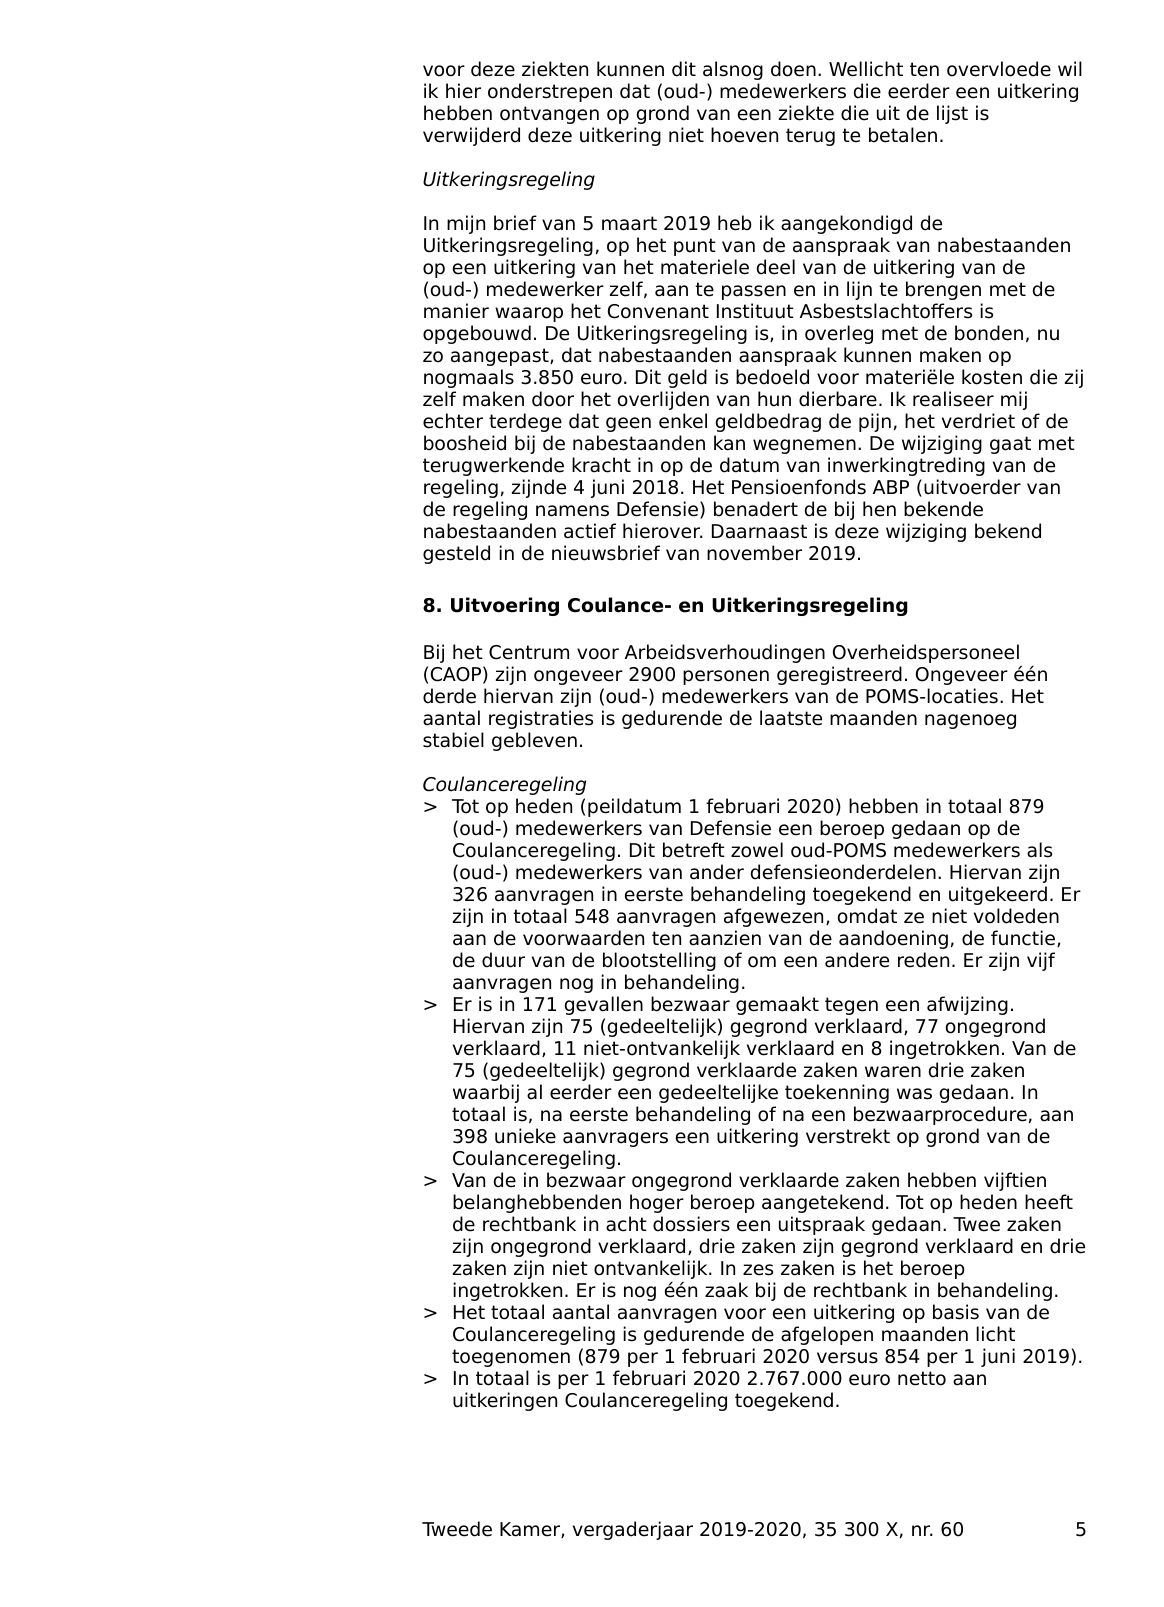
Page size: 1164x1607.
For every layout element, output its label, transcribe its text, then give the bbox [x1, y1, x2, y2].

text > Van de in bezwaar ongegrond verklaarde zaken hebben vijftien belanghebbenden hoger beroep aangetekend. Tot op heden heeft de rechtbank in acht dossiers een uitspraak gedaan. Twee zaken zijn ongegrond verklaard, drie zaken zijn gegrond verklaard en drie zaken zijn niet ontvankelijk. In zes zaken is het beroep ingetrokken. Er is nog één zaak bij de rechtbank in behandeling. [422, 1170, 1087, 1302]
text > Tot op heden (peildatum 1 februari 2020) hebben in totaal 879 (oud-) medewerkers van Defensie een beroep gedaan op de Coulanceregeling. Dit betreft zowel oud-POMS medewerkers als (oud-) medewerkers van ander defensieonderdelen. Hiervan zijn 326 aanvragen in eerste behandeling toegekend en uitgekeerd. Er zijn in totaal 548 aanvragen afgewezen, omdat ze niet voldeden aan de voorwaarden ten aanzien van de aandoening, de functie, de duur van de blootstelling of om een andere reden. Er zijn vijf aanvragen nog in behandeling. [422, 796, 1087, 994]
subtitle Uitkeringsregeling [422, 169, 1087, 191]
text > In totaal is per 1 februari 2020 2.767.000 euro netto aan uitkeringen Coulanceregeling toegekend. [422, 1367, 1087, 1411]
text Bij het Centrum voor Arbeidsverhoudingen Overheidspersoneel (CAOP) zijn ongeveer 2900 personen geregistreerd. Ongeveer één derde hiervan zijn (oud-) medewerkers van de POMS-locaties. Het aantal registraties is gedurende de laatste maanden nagenoeg stabiel gebleven. [422, 642, 1087, 752]
text > Er is in 171 gevallen bezwaar gemaakt tegen een afwijzing. Hiervan zijn 75 (gedeeltelijk) gegrond verklaard, 77 ongegrond verklaard, 11 niet-ontvankelijk verklaard en 8 ingetrokken. Van de 75 (gedeeltelijk) gegrond verklaarde zaken waren drie zaken waarbij al eerder een gedeeltelijke toekenning was gedaan. In totaal is, na eerste behandeling of na een bezwaarprocedure, aan 398 unieke aanvragers een uitkering verstrekt op grond van de Coulanceregeling. [422, 994, 1087, 1170]
subtitle Coulanceregeling [422, 774, 1087, 796]
text > Het totaal aantal aanvragen voor een uitkering op basis van de Coulanceregeling is gedurende de afgelopen maanden licht toegenomen (879 per 1 februari 2020 versus 854 per 1 juni 2019). [422, 1302, 1087, 1367]
text voor deze ziekten kunnen dit alsnog doen. Wellicht ten overvloede wil ik hier onderstrepen dat (oud-) medewerkers die eerder een uitkering hebben ontvangen op grond van een ziekte die uit de lijst is verwijderd deze uitkering niet hoeven terug te betalen. [422, 59, 1087, 147]
text In mijn brief van 5 maart 2019 heb ik aangekondigd de Uitkeringsregeling, op het punt van de aanspraak van nabestaanden op een uitkering van het materiele deel van de uitkering van de (oud-) medewerker zelf, aan te passen en in lijn te brengen met de manier waarop het Convenant Instituut Asbestslachtoffers is opgebouwd. De Uitkeringsregeling is, in overleg met de bonden, nu zo aangepast, dat nabestaanden aanspraak kunnen maken op nogmaals 3.850 euro. Dit geld is bedoeld voor materiële kosten die zij zelf maken door het overlijden van hun dierbare. Ik realiseer mij echter terdege dat geen enkel geldbedrag de pijn, het verdriet of de boosheid bij de nabestaanden kan wegnemen. De wijziging gaat met terugwerkende kracht in op de datum van inwerkingtreding van de regeling, zijnde 4 juni 2018. Het Pensioenfonds ABP (uitvoerder van de regeling namens Defensie) benadert de bij hen bekende nabestaanden actief hierover. Daarnaast is deze wijziging bekend gesteld in de nieuwsbrief van november 2019. [422, 213, 1087, 565]
subtitle 8. Uitvoering Coulance- en Uitkeringsregeling [422, 595, 1087, 617]
